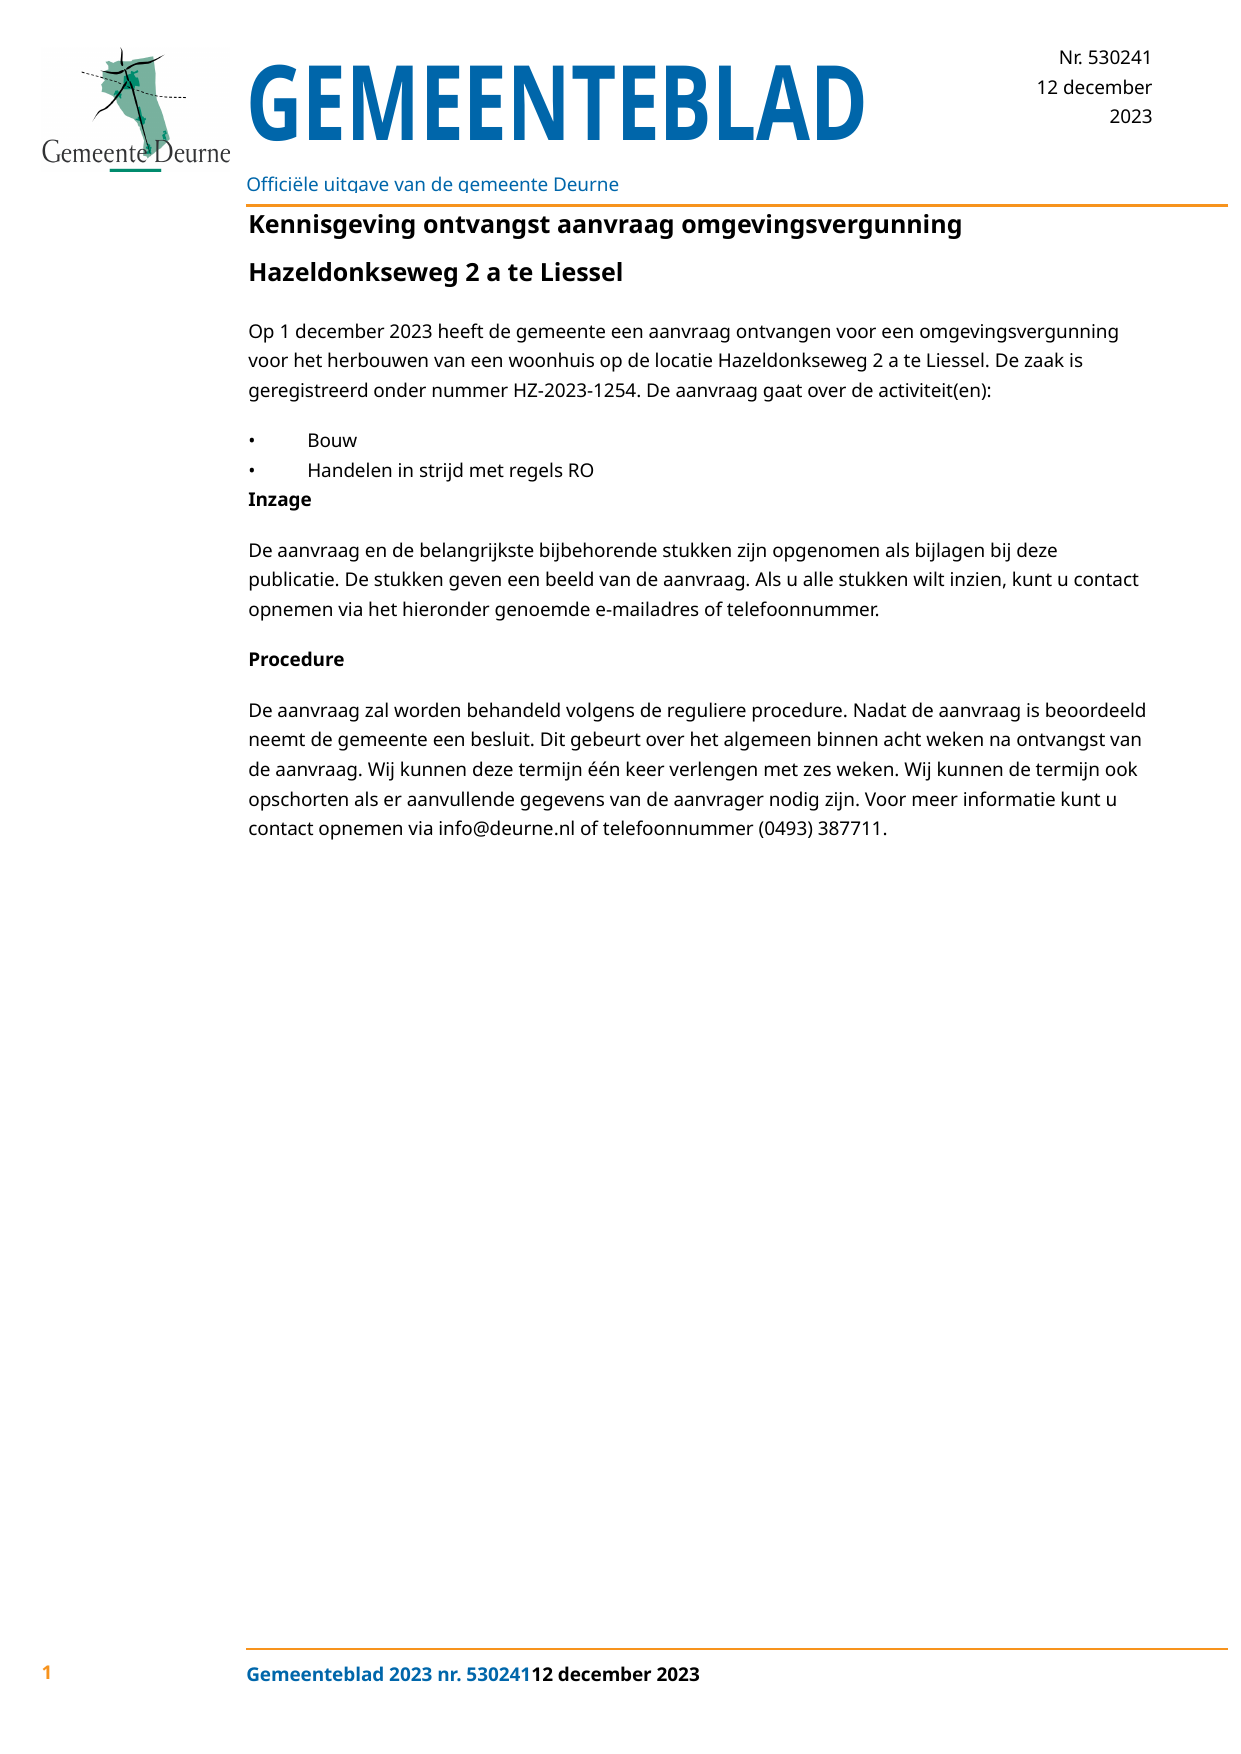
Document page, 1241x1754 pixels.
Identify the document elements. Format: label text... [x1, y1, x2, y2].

text Op 1 december 2023 heeft de gemeente een aanvraag ontvangen voor een omgevingsvergunning voor het herbouwen van een woonhuis op de locatie Hazeldonkseweg 2 a te Liessel. De zaak is geregistreerd onder nummer HZ-2023-1254. De aanvraag gaat over de activiteit(en): [248, 318, 1152, 403]
list Bouw [248, 427, 1152, 453]
text Kennisgeving ontvangst aanvraag omgevingsvergunning Hazeldonkseweg 2 a te Liessel [248, 207, 1152, 288]
text Inzage [248, 487, 1152, 512]
picture [41, 47, 231, 172]
text Procedure [248, 647, 1152, 672]
text De aanvraag en de belangrijkste bijbehorende stukken zijn opgenomen als bijlagen bij deze publicatie. De stukken geven een beeld van de aanvraag. Als u alle stukken wilt inzien, kunt u contact opnemen via het hieronder genoemde e-mailadres of telefoonnummer. [248, 537, 1152, 622]
text De aanvraag zal worden behandeld volgens de reguliere procedure. Nadat de aanvraag is beoordeeld neemt de gemeente een besluit. Dit gebeurt over het algemeen binnen acht weken na ontvangst van de aanvraag. Wij kunnen deze termijn één keer verlengen met zes weken. Wij kunnen de termijn ook opschorten als er aanvullende gegevens van de aanvrager nodig zijn. Voor meer informatie kunt u contact opnemen via info@deurne.nl of telefoonnummer (0493) 387711. [248, 697, 1152, 841]
list Handelen in strijd met regels RO [248, 457, 1152, 483]
